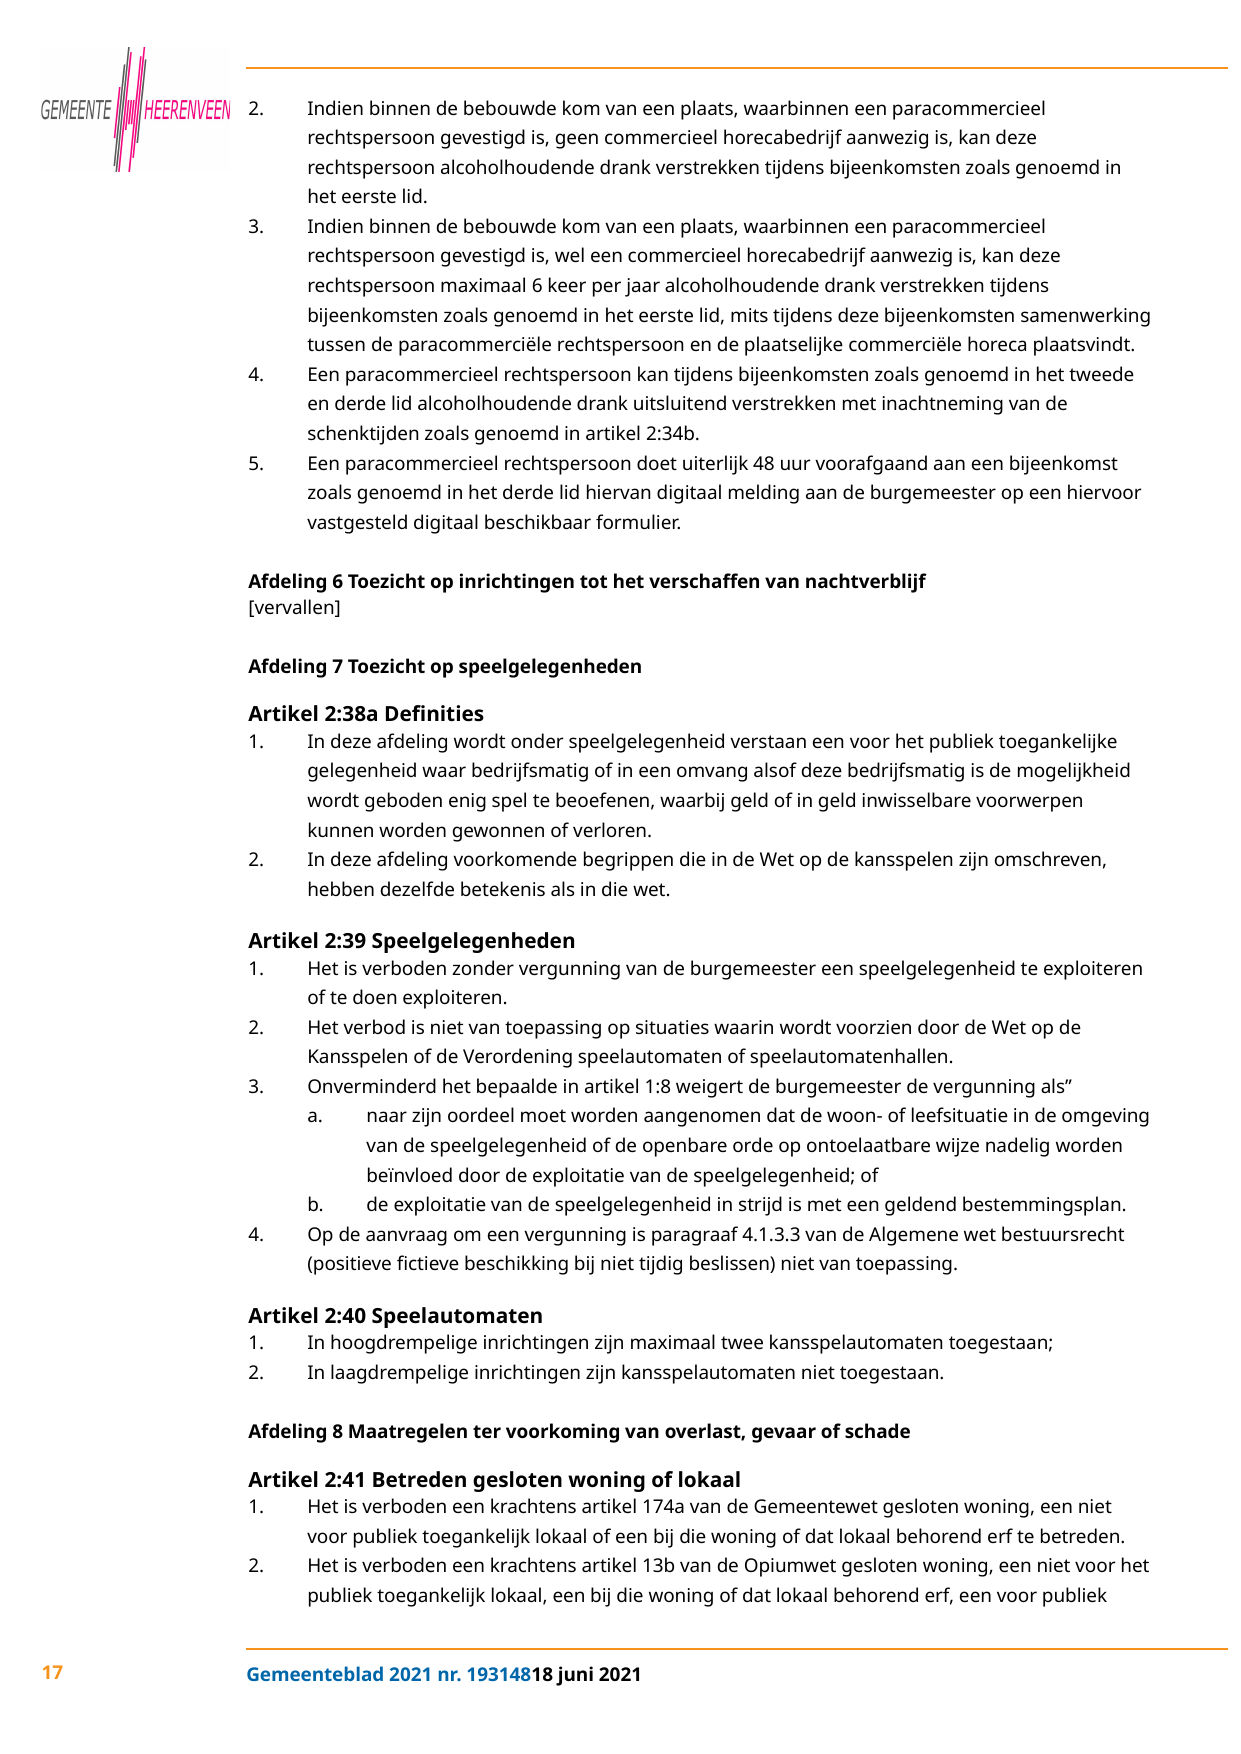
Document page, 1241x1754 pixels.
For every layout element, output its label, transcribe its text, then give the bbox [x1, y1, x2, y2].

list Een paracommercieel rechtspersoon kan tijdens bijeenkomsten zoals genoemd in het tweede en derde lid alcoholhoudende drank uitsluitend verstrekken met inachtneming van de schenktijden zoals genoemd in artikel 2:34b. [248, 361, 1152, 446]
list Het is verboden een krachtens artikel 174a van de Gemeentewet gesloten woning, een niet voor publiek toegankelijk lokaal of een bij die woning of dat lokaal behorend erf te betreden. [248, 1493, 1152, 1548]
list In laagdrempelige inrichtingen zijn kansspelautomaten niet toegestaan. [248, 1359, 1152, 1385]
list Indien binnen de bebouwde kom van een plaats, waarbinnen een paracommercieel rechtspersoon gevestigd is, geen commercieel horecabedrijf aanwezig is, kan deze rechtspersoon alcoholhoudende drank verstrekken tijdens bijeenkomsten zoals genoemd in het eerste lid. [248, 95, 1152, 209]
picture [41, 47, 231, 172]
text Afdeling 6 Toezicht op inrichtingen tot het verschaffen van nachtverblijf [248, 568, 1152, 594]
text [vervallen] [248, 594, 1152, 619]
text Artikel 2:38a Definities [248, 699, 1152, 728]
list Het is verboden zonder vergunning van de burgemeester een speelgelegenheid te exploiteren of te doen exploiteren. [248, 955, 1152, 1010]
text Artikel 2:39 Speelgelegenheden [248, 926, 1152, 955]
list In deze afdeling wordt onder speelgelegenheid verstaan een voor het publiek toegankelijke gelegenheid waar bedrijfsmatig of in een omvang alsof deze bedrijfsmatig is de mogelijkheid wordt geboden enig spel te beoefenen, waarbij geld of in geld inwisselbare voorwerpen kunnen worden gewonnen of verloren. [248, 728, 1152, 842]
list Het is verboden een krachtens artikel 13b van de Opiumwet gesloten woning, een niet voor het publiek toegankelijk lokaal, een bij die woning of dat lokaal behorend erf, een voor publiek [248, 1552, 1152, 1608]
list Indien binnen de bebouwde kom van een plaats, waarbinnen een paracommercieel rechtspersoon gevestigd is, wel een commercieel horecabedrijf aanwezig is, kan deze rechtspersoon maximaal 6 keer per jaar alcoholhoudende drank verstrekken tijdens bijeenkomsten zoals genoemd in het eerste lid, mits tijdens deze bijeenkomsten samenwerking tussen de paracommerciële rechtspersoon en de plaatselijke commerciële horeca plaatsvindt. [248, 213, 1152, 357]
list de exploitatie van de speelgelegenheid in strijd is met een geldend bestemmingsplan. [307, 1191, 1152, 1217]
list Op de aanvraag om een vergunning is paragraaf 4.1.3.3 van de Algemene wet bestuursrecht (positieve fictieve beschikking bij niet tijdig beslissen) niet van toepassing. [248, 1221, 1152, 1276]
text Afdeling 8 Maatregelen ter voorkoming van overlast, gevaar of schade [248, 1418, 1152, 1444]
text Artikel 2:41 Betreden gesloten woning of lokaal [248, 1465, 1152, 1493]
list Een paracommercieel rechtspersoon doet uiterlijk 48 uur voorafgaand aan een bijeenkomst zoals genoemd in het derde lid hiervan digitaal melding aan de burgemeester op een hiervoor vastgesteld digitaal beschikbaar formulier. [248, 450, 1152, 535]
list naar zijn oordeel moet worden aangenomen dat de woon- of leefsituatie in de omgeving van de speelgelegenheid of de openbare orde op ontoelaatbare wijze nadelig worden beïnvloed door de exploitatie van de speelgelegenheid; of [307, 1103, 1152, 1188]
list Onverminderd het bepaalde in artikel 1:8 weigert de burgemeester de vergunning als” [248, 1073, 1152, 1099]
text Afdeling 7 Toezicht op speelgelegenheden [248, 653, 1152, 679]
list In deze afdeling voorkomende begrippen die in de Wet op de kansspelen zijn omschreven, hebben dezelfde betekenis als in die wet. [248, 846, 1152, 902]
list In hoogdrempelige inrichtingen zijn maximaal twee kansspelautomaten toegestaan; [248, 1329, 1152, 1355]
list Het verbod is niet van toepassing op situaties waarin wordt voorzien door de Wet op de Kansspelen of de Verordening speelautomaten of speelautomatenhallen. [248, 1014, 1152, 1069]
text Artikel 2:40 Speelautomaten [248, 1301, 1152, 1329]
